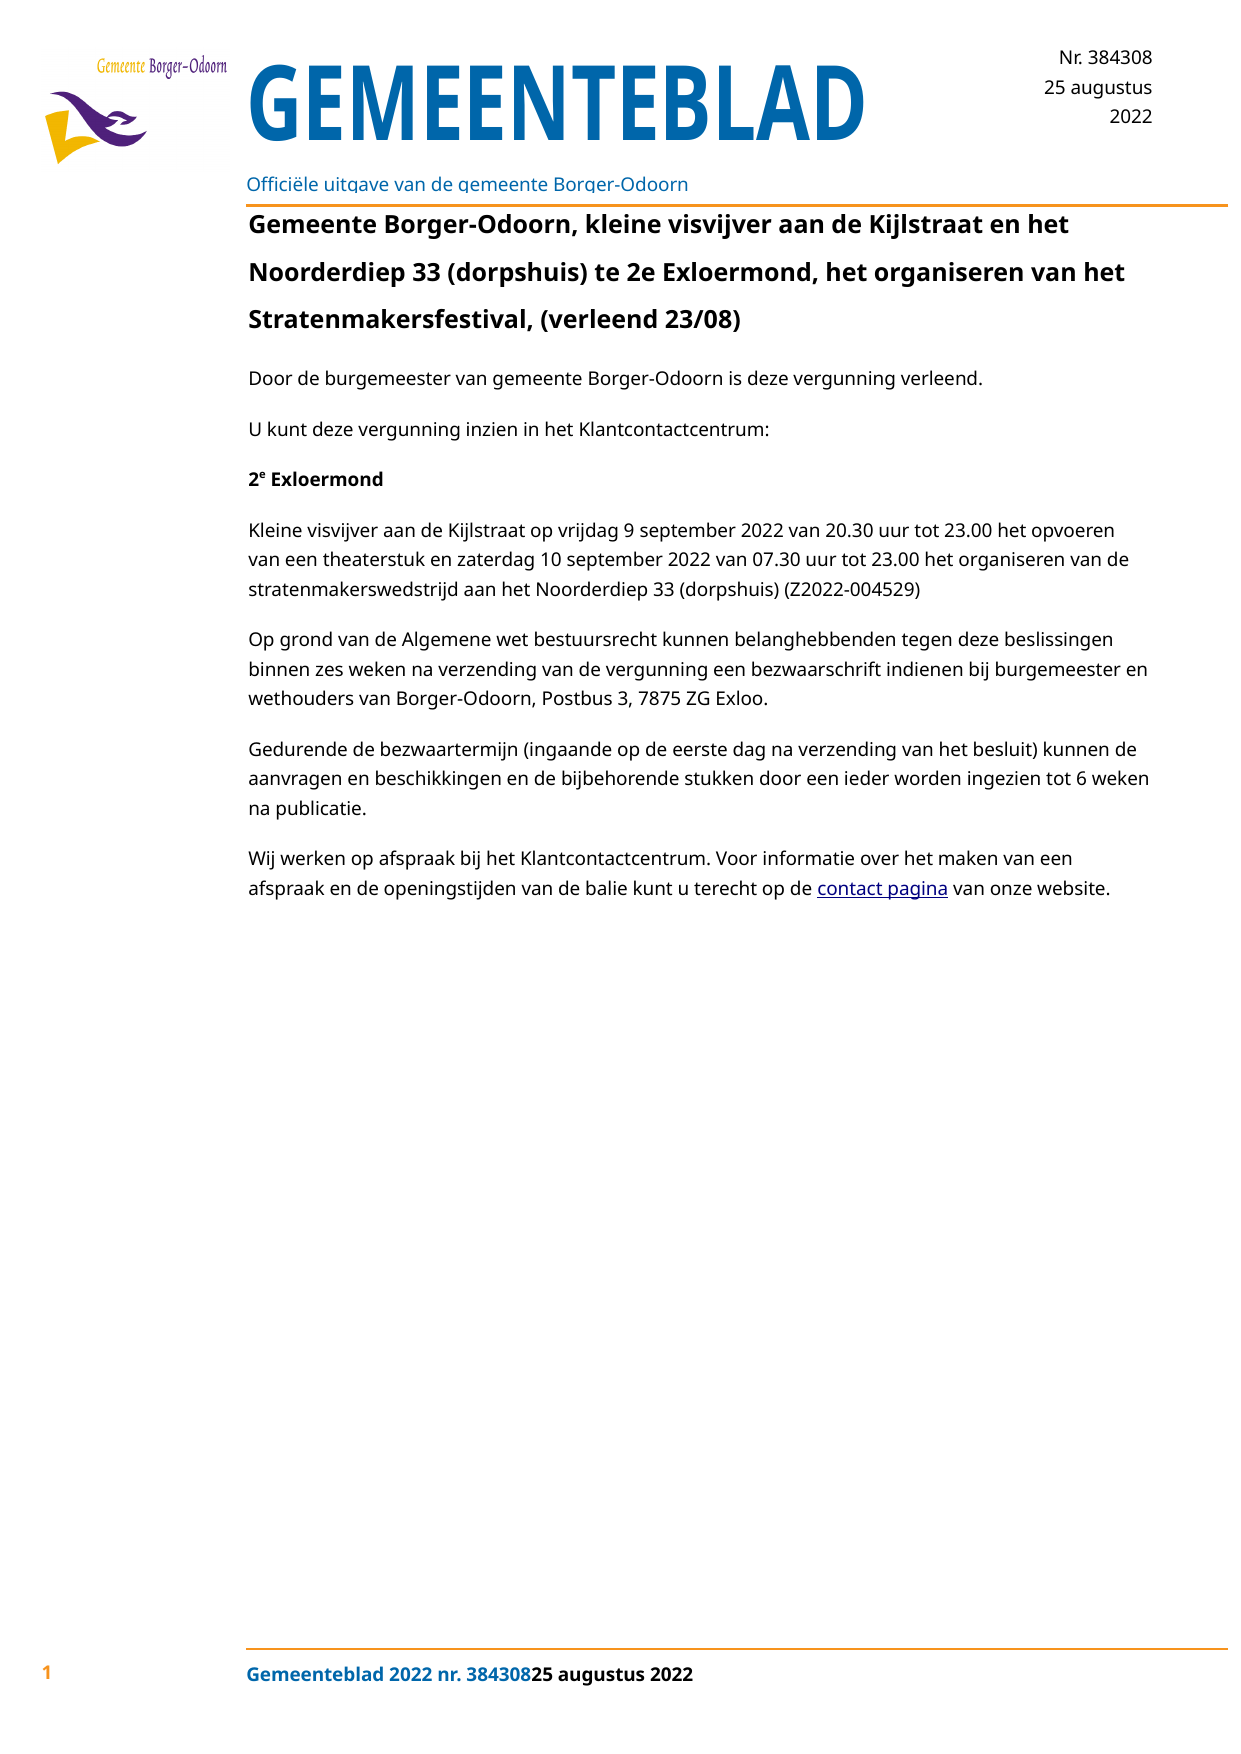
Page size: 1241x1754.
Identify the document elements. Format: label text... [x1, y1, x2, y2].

text Kleine visvijver aan de Kijlstraat op vrijdag 9 september 2022 van 20.30 uur tot 23.00 het opvoeren van een theaterstuk en zaterdag 10 september 2022 van 07.30 uur tot 23.00 het organiseren van de stratenmakerswedstrijd aan het Noorderdiep 33 (dorpshuis) (Z2022-004529) [248, 517, 1152, 602]
text Gemeente Borger-Odoorn, kleine visvijver aan de Kijlstraat en het Noorderdiep 33 (dorpshuis) te 2e Exloermond, het organiseren van het Stratenmakersfestival, (verleend 23/08) [248, 207, 1152, 336]
text Wij werken op afspraak bij het Klantcontactcentrum. Voor informatie over het maken van een afspraak en de openingstijden van de balie kunt u terecht op de contact pagina van onze website. [248, 846, 1152, 901]
text Op grond van de Algemene wet bestuursrecht kunnen belanghebbenden tegen deze beslissingen binnen zes weken na verzending van de vergunning een bezwaarschrift indienen bij burgemeester en wethouders van Borger-Odoorn, Postbus 3, 7875 ZG Exloo. [248, 626, 1152, 711]
text 2e Exloermond [248, 466, 1152, 492]
text Door de burgemeester van gemeente Borger-Odoorn is deze vergunning verleend. [248, 366, 1152, 391]
text U kunt deze vergunning inzien in het Klantcontactcentrum: [248, 416, 1152, 442]
text Gedurende de bezwaartermijn (ingaande op de eerste dag na verzending van het besluit) kunnen de aanvragen en beschikkingen en de bijbehorende stukken door een ieder worden ingezien tot 6 weken na publicatie. [248, 736, 1152, 821]
picture [41, 47, 231, 172]
